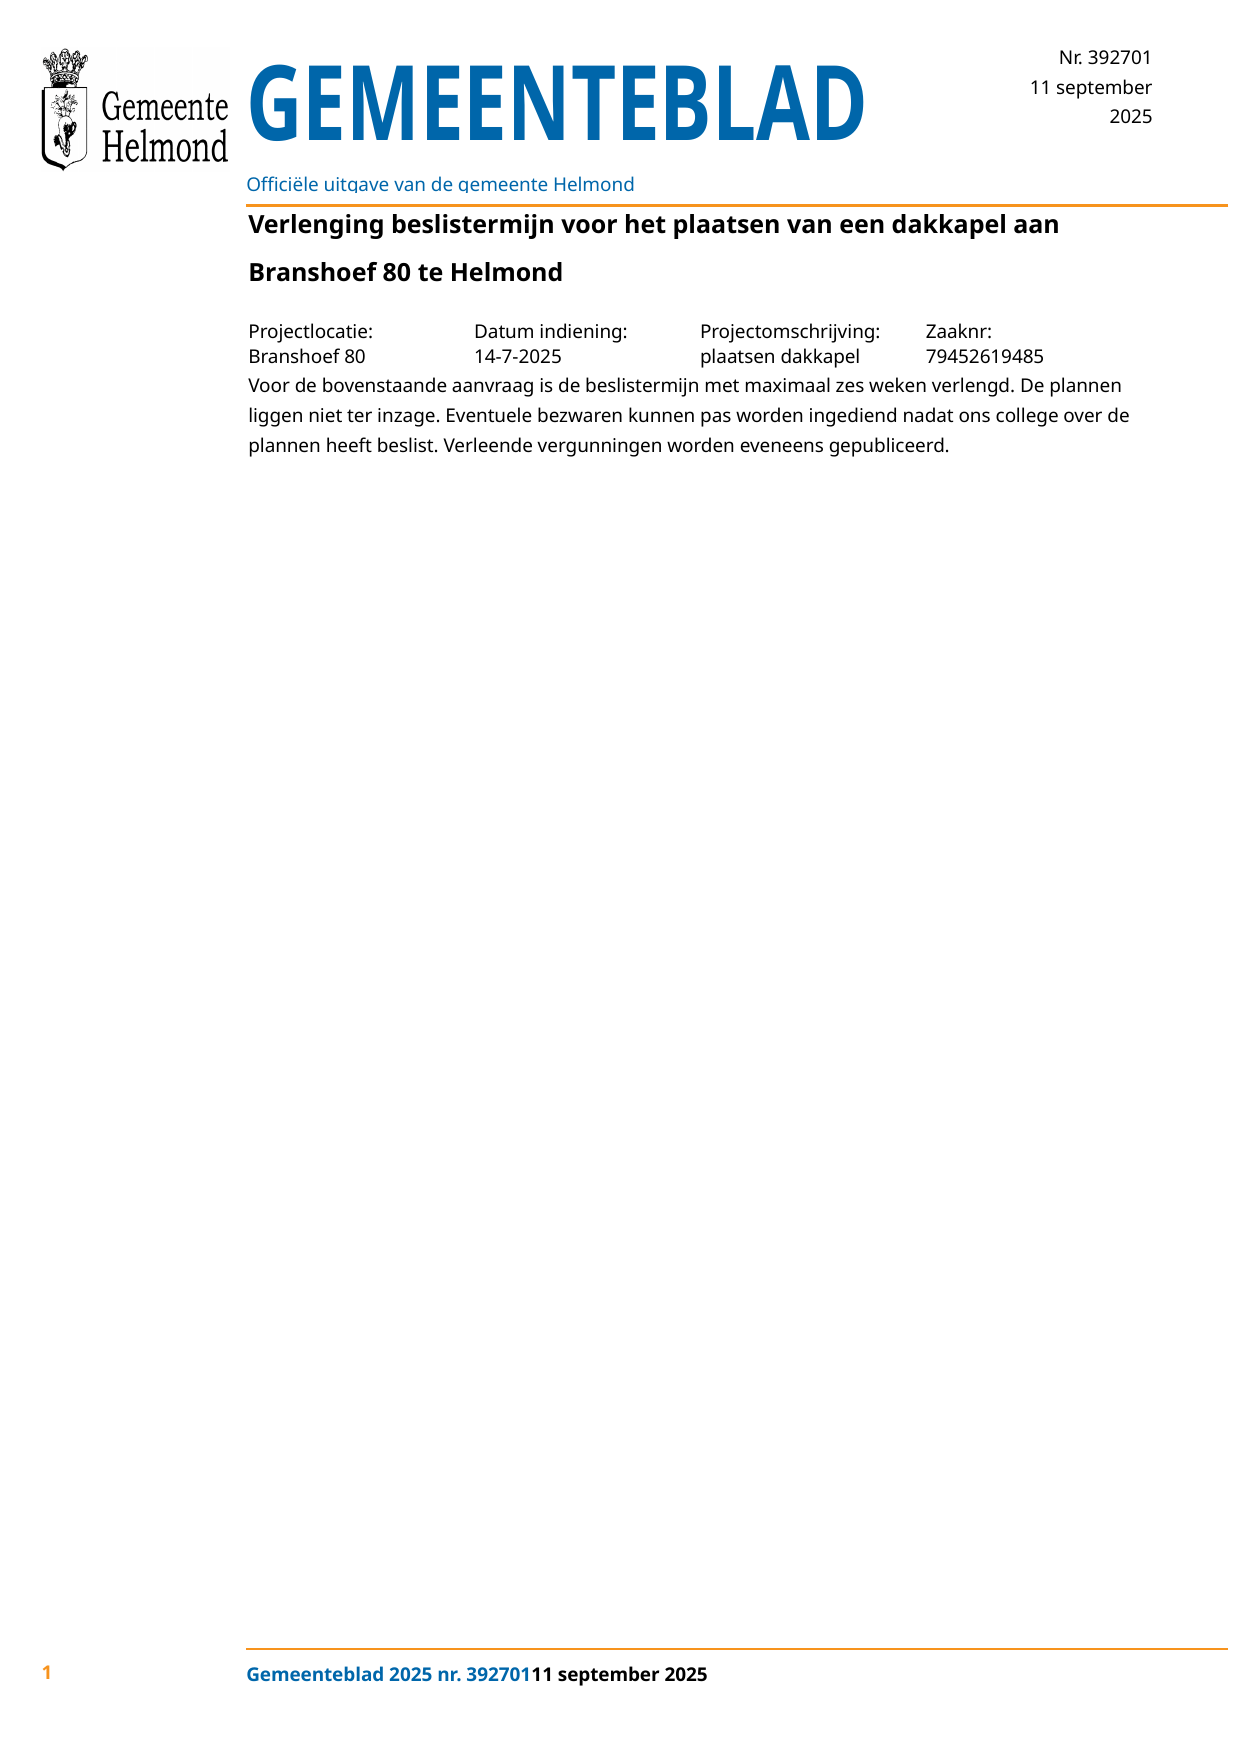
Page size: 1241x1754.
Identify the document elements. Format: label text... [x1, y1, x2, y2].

table_header Datum indiening: [474, 318, 700, 344]
picture [41, 47, 231, 172]
table_cell 79452619485 [926, 344, 1152, 369]
table_cell 14-7-2025 [474, 344, 700, 369]
table_cell plaatsen dakkapel [700, 344, 926, 369]
table_header Projectomschrijving: [700, 318, 926, 344]
text Voor de bovenstaande aanvraag is de beslistermijn met maximaal zes weken verlengd. De plannen liggen niet ter inzage. Eventuele bezwaren kunnen pas worden ingediend nadat ons college over de plannen heeft beslist. Verleende vergunningen worden eveneens gepubliceerd. [248, 373, 1152, 458]
table_header Projectlocatie: [248, 318, 474, 344]
table_header Zaaknr: [926, 318, 1152, 344]
table_cell Branshoef 80 [248, 344, 474, 369]
text Verlenging beslistermijn voor het plaatsen van een dakkapel aan Branshoef 80 te Helmond [248, 207, 1152, 288]
